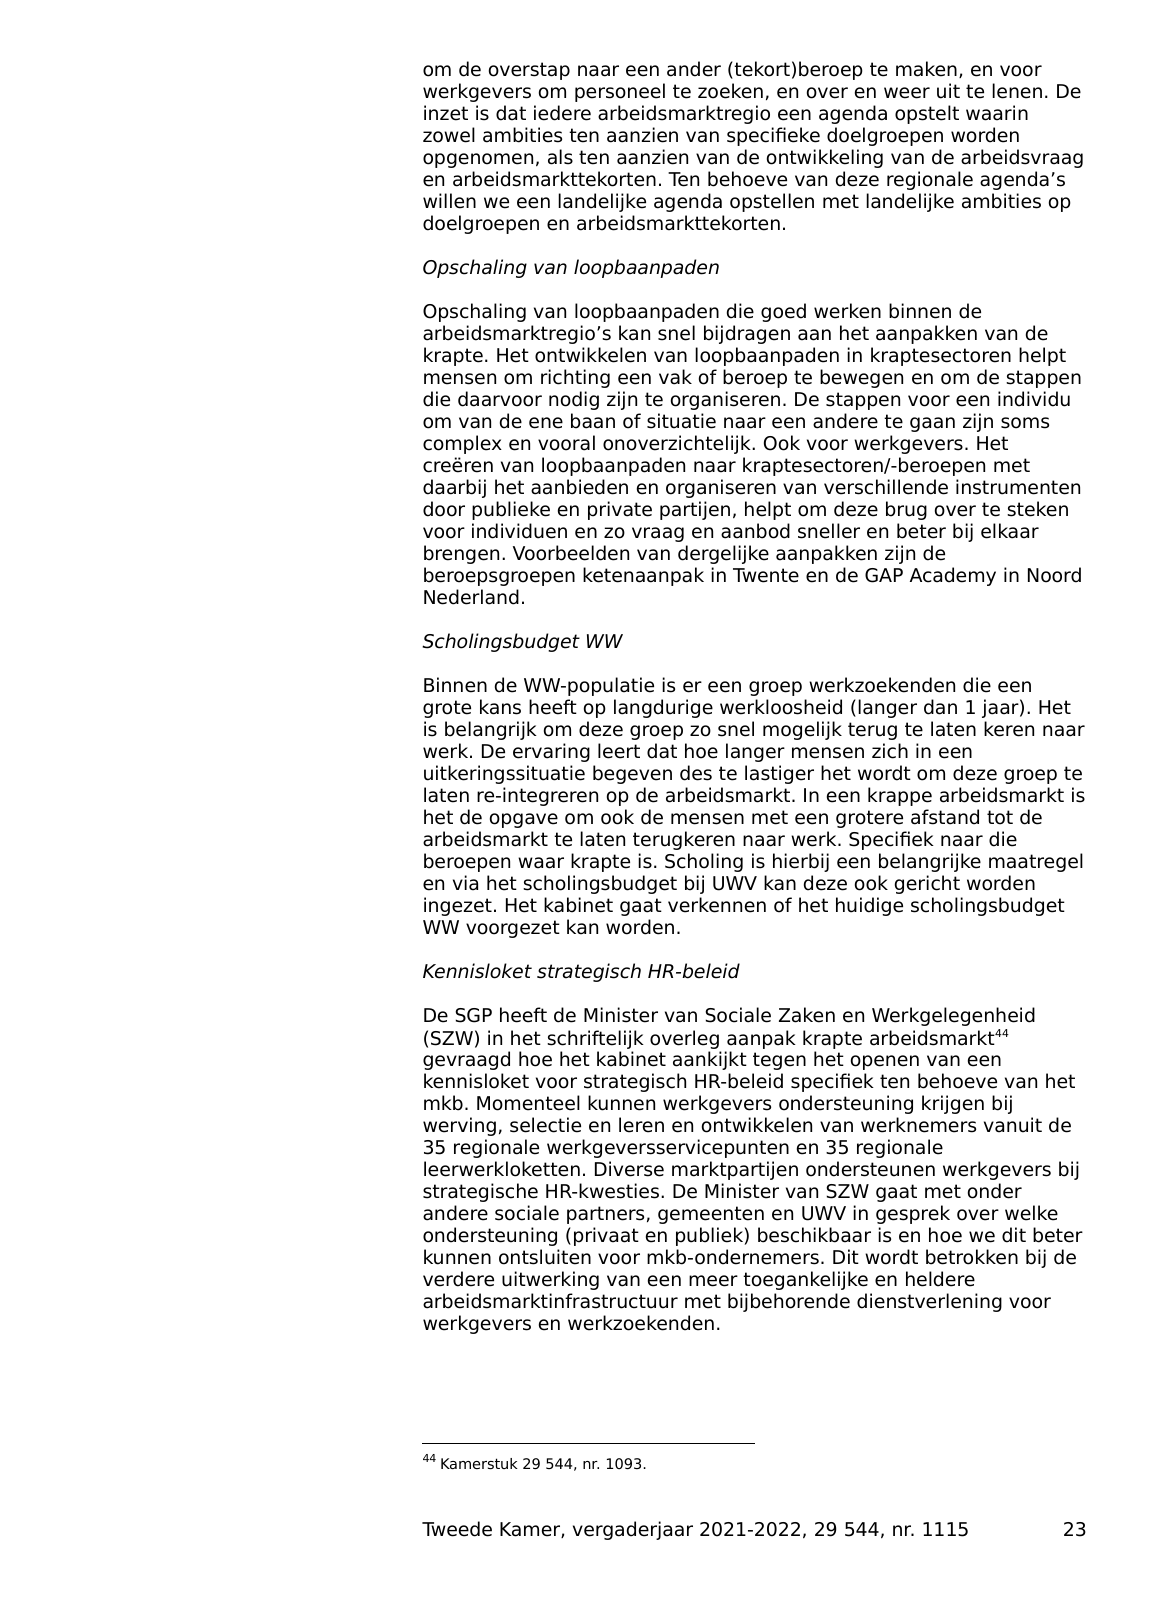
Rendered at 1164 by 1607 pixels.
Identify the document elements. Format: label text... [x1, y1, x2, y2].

subtitle Opschaling van loopbaanpaden [422, 257, 1087, 279]
subtitle Kennisloket strategisch HR-beleid [422, 961, 1087, 983]
subtitle Scholingsbudget WW [422, 631, 1087, 653]
text om de overstap naar een ander (tekort)beroep te maken, en voor werkgevers om personeel te zoeken, en over en weer uit te lenen. De inzet is dat iedere arbeidsmarktregio een agenda opstelt waarin zowel ambities ten aanzien van specifieke doelgroepen worden opgenomen, als ten aanzien van de ontwikkeling van de arbeidsvraag en arbeidsmarkttekorten. Ten behoeve van deze regionale agenda’s willen we een landelijke agenda opstellen met landelijke ambities op doelgroepen en arbeidsmarkttekorten. [422, 59, 1087, 235]
text Binnen de WW-populatie is er een groep werkzoekenden die een grote kans heeft op langdurige werkloosheid (langer dan 1 jaar). Het is belangrijk om deze groep zo snel mogelijk terug te laten keren naar werk. De ervaring leert dat hoe langer mensen zich in een uitkeringssituatie begeven des te lastiger het wordt om deze groep te laten re-integreren op de arbeidsmarkt. In een krappe arbeidsmarkt is het de opgave om ook de mensen met een grotere afstand tot de arbeidsmarkt te laten terugkeren naar werk. Specifiek naar die beroepen waar krapte is. Scholing is hierbij een belangrijke maatregel en via het scholingsbudget bij UWV kan deze ook gericht worden ingezet. Het kabinet gaat verkennen of het huidige scholingsbudget WW voorgezet kan worden. [422, 675, 1087, 939]
text Kamerstuk 29 544, nr. 1093. [422, 1452, 1087, 1474]
text Opschaling van loopbaanpaden die goed werken binnen de arbeidsmarktregio’s kan snel bijdragen aan het aanpakken van de krapte. Het ontwikkelen van loopbaanpaden in kraptesectoren helpt mensen om richting een vak of beroep te bewegen en om de stappen die daarvoor nodig zijn te organiseren. De stappen voor een individu om van de ene baan of situatie naar een andere te gaan zijn soms complex en vooral onoverzichtelijk. Ook voor werkgevers. Het creëren van loopbaanpaden naar kraptesectoren/-beroepen met daarbij het aanbieden en organiseren van verschillende instrumenten door publieke en private partijen, helpt om deze brug over te steken voor individuen en zo vraag en aanbod sneller en beter bij elkaar brengen. Voorbeelden van dergelijke aanpakken zijn de beroepsgroepen ketenaanpak in Twente en de GAP Academy in Noord Nederland. [422, 301, 1087, 609]
text De SGP heeft de Minister van Sociale Zaken en Werkgelegenheid (SZW) in het schriftelijk overleg aanpak krapte arbeidsmarkt gevraagd hoe het kabinet aankijkt tegen het openen van een kennisloket voor strategisch HR-beleid specifiek ten behoeve van het mkb. Momenteel kunnen werkgevers ondersteuning krijgen bij werving, selectie en leren en ontwikkelen van werknemers vanuit de 35 regionale werkgeversservicepunten en 35 regionale leerwerkloketten. Diverse marktpartijen ondersteunen werkgevers bij strategische HR-kwesties. De Minister van SZW gaat met onder andere sociale partners, gemeenten en UWV in gesprek over welke ondersteuning (privaat en publiek) beschikbaar is en hoe we dit beter kunnen ontsluiten voor mkb-ondernemers. Dit wordt betrokken bij de verdere uitwerking van een meer toegankelijke en heldere arbeidsmarktinfrastructuur met bijbehorende dienstverlening voor werkgevers en werkzoekenden. [422, 1005, 1087, 1335]
